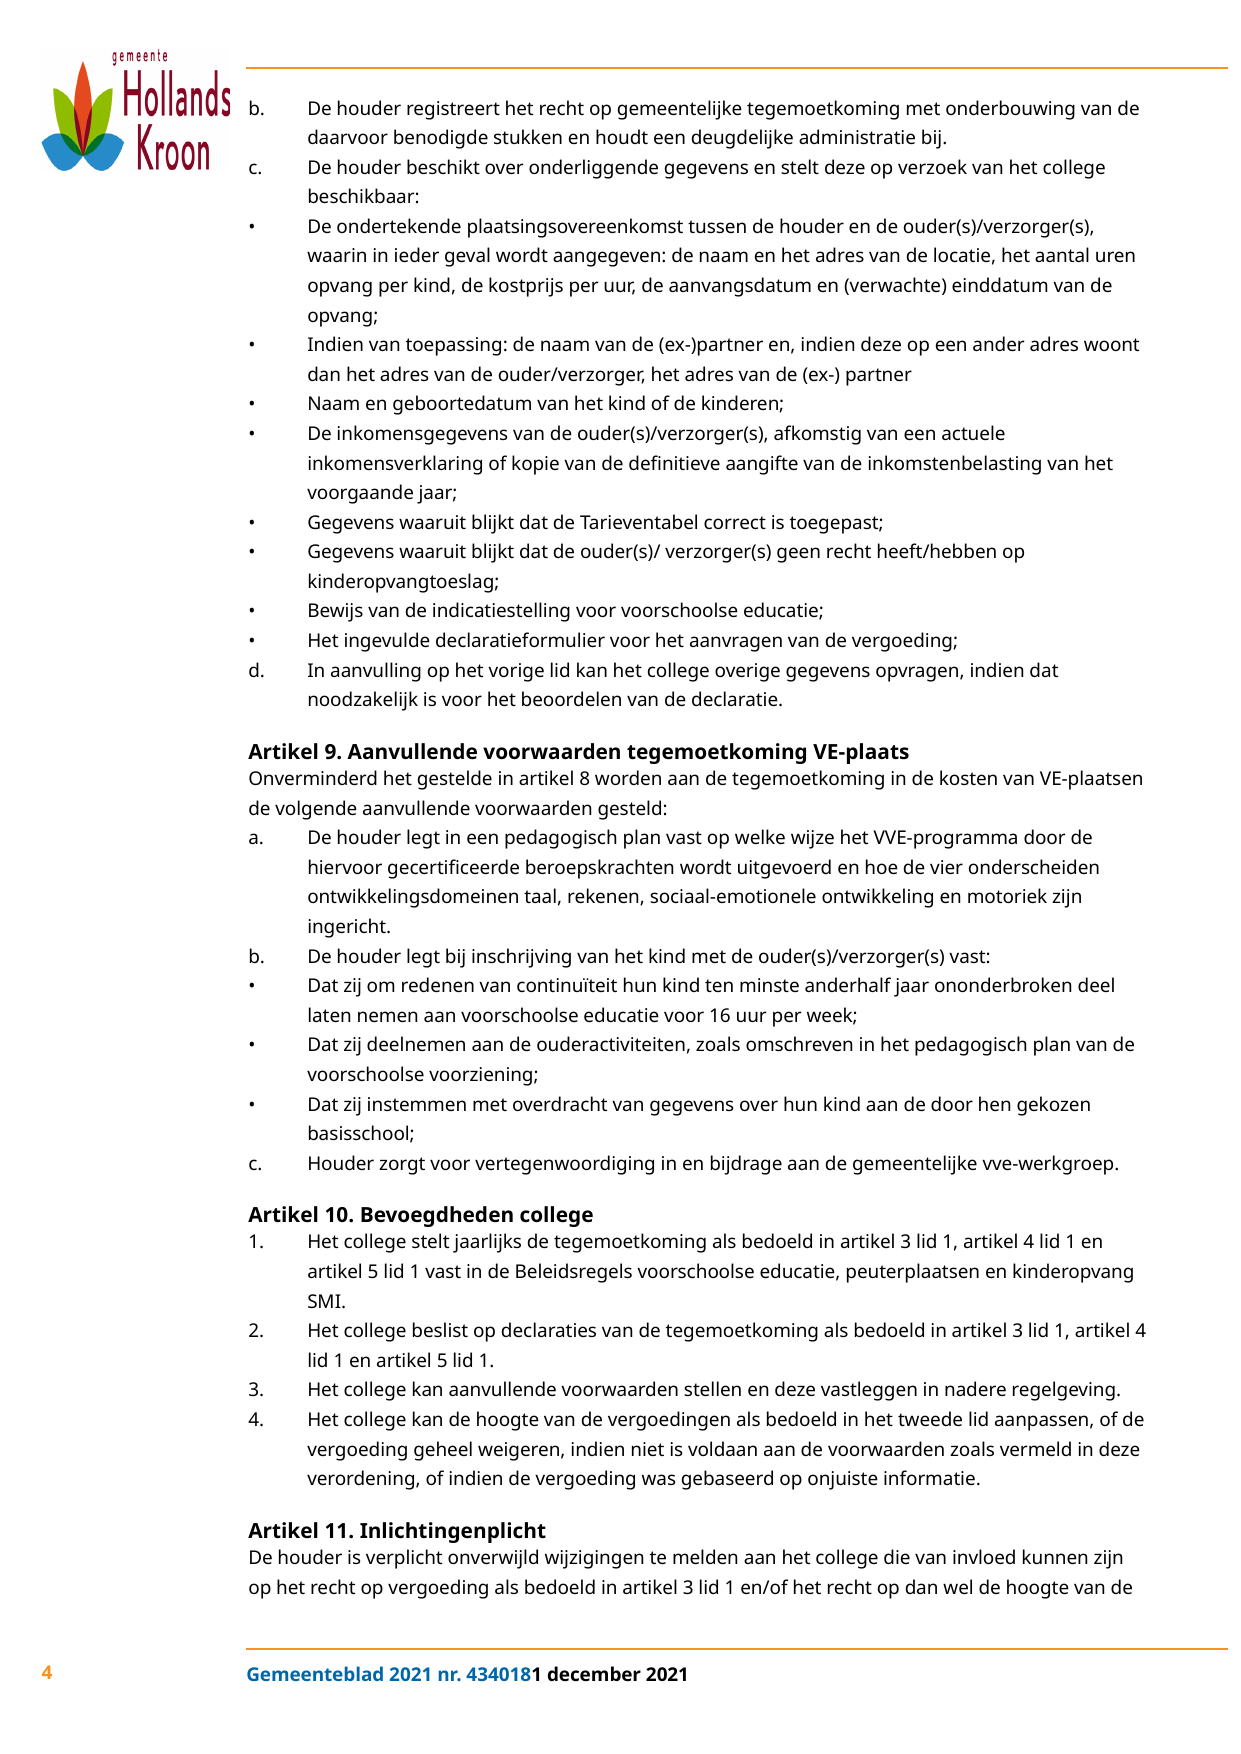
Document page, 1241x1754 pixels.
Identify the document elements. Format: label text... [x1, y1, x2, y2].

picture [41, 47, 231, 172]
list Het college kan aanvullende voorwaarden stellen en deze vastleggen in nadere regelgeving. [248, 1377, 1152, 1402]
list In aanvulling op het vorige lid kan het college overige gegevens opvragen, indien dat noodzakelijk is voor het beoordelen van de declaratie. [248, 657, 1152, 712]
list Dat zij instemmen met overdracht van gegevens over hun kind aan de door hen gekozen basisschool; [248, 1091, 1152, 1146]
text Artikel 10. Bevoegdheden college [248, 1200, 1152, 1229]
list Houder zorgt voor vertegenwoordiging in en bijdrage aan de gemeentelijke vve-werkgroep. [248, 1150, 1152, 1176]
list Indien van toepassing: de naam van de (ex-)partner en, indien deze op een ander adres woont dan het adres van de ouder/verzorger, het adres van de (ex-) partner [248, 331, 1152, 387]
list Het college stelt jaarlijks de tegemoetkoming als bedoeld in artikel 3 lid 1, artikel 4 lid 1 en artikel 5 lid 1 vast in de Beleidsregels voorschoolse educatie, peuterplaatsen en kinderopvang SMI. [248, 1229, 1152, 1314]
list De houder legt in een pedagogisch plan vast op welke wijze het VVE-programma door de hiervoor gecertificeerde beroepskrachten wordt uitgevoerd en hoe de vier onderscheiden ontwikkelingsdomeinen taal, rekenen, sociaal-emotionele ontwikkeling en motoriek zijn ingericht. [248, 824, 1152, 939]
list De houder beschikt over onderliggende gegevens en stelt deze op verzoek van het college beschikbaar: [248, 154, 1152, 209]
list Gegevens waaruit blijkt dat de Tarieventabel correct is toegepast; [248, 509, 1152, 535]
list Bewijs van de indicatiestelling voor voorschoolse educatie; [248, 598, 1152, 623]
list Het college kan de hoogte van de vergoedingen als bedoeld in het tweede lid aanpassen, of de vergoeding geheel weigeren, indien niet is voldaan aan de voorwaarden zoals vermeld in deze verordening, of indien de vergoeding was gebaseerd op onjuiste informatie. [248, 1406, 1152, 1491]
list Dat zij deelnemen aan de ouderactiviteiten, zoals omschreven in het pedagogisch plan van de voorschoolse voorziening; [248, 1032, 1152, 1087]
list De ondertekende plaatsingsovereenkomst tussen de houder en de ouder(s)/verzorger(s), waarin in ieder geval wordt aangegeven: de naam en het adres van de locatie, het aantal uren opvang per kind, de kostprijs per uur, de aanvangsdatum en (verwachte) einddatum van de opvang; [248, 213, 1152, 328]
text Artikel 9. Aanvullende voorwaarden tegemoetkoming VE-plaats [248, 737, 1152, 765]
list Het college beslist op declaraties van de tegemoetkoming als bedoeld in artikel 3 lid 1, artikel 4 lid 1 en artikel 5 lid 1. [248, 1317, 1152, 1373]
list Dat zij om redenen van continuïteit hun kind ten minste anderhalf jaar ononderbroken deel laten nemen aan voorschoolse educatie voor 16 uur per week; [248, 972, 1152, 1028]
text De houder is verplicht onverwijld wijzigingen te melden aan het college die van invloed kunnen zijn op het recht op vergoeding als bedoeld in artikel 3 lid 1 en/of het recht op dan wel de hoogte van de [248, 1544, 1152, 1599]
list De houder legt bij inschrijving van het kind met de ouder(s)/verzorger(s) vast: [248, 943, 1152, 968]
list Gegevens waaruit blijkt dat de ouder(s)/ verzorger(s) geen recht heeft/hebben op kinderopvangtoeslag; [248, 538, 1152, 594]
list Het ingevulde declaratieformulier voor het aanvragen van de vergoeding; [248, 627, 1152, 653]
text Onverminderd het gestelde in artikel 8 worden aan de tegemoetkoming in de kosten van VE-plaatsen de volgende aanvullende voorwaarden gesteld: [248, 765, 1152, 821]
list De houder registreert het recht op gemeentelijke tegemoetkoming met onderbouwing van de daarvoor benodigde stukken en houdt een deugdelijke administratie bij. [248, 95, 1152, 150]
list De inkomensgegevens van de ouder(s)/verzorger(s), afkomstig van een actuele inkomensverklaring of kopie van de definitieve aangifte van de inkomstenbelasting van het voorgaande jaar; [248, 420, 1152, 505]
list Naam en geboortedatum van het kind of de kinderen; [248, 391, 1152, 416]
text Artikel 11. Inlichtingenplicht [248, 1516, 1152, 1544]
